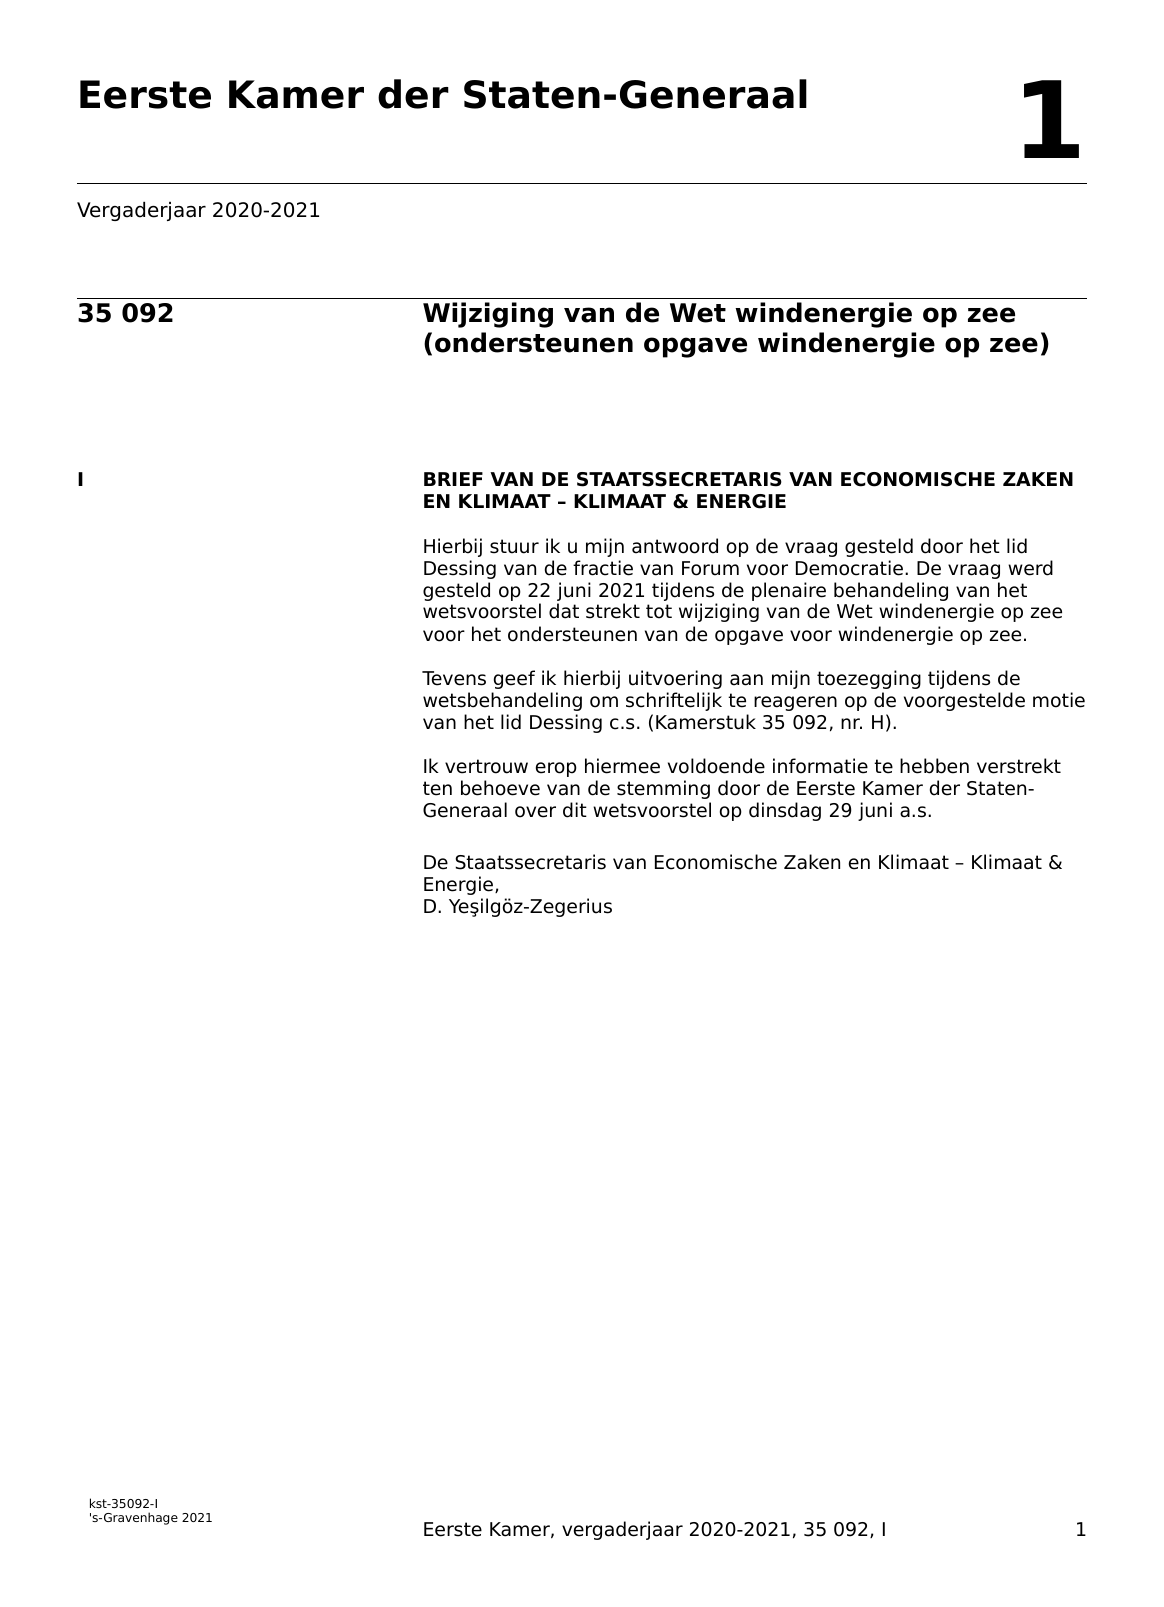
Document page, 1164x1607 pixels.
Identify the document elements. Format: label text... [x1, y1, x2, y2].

text De Staatssecretaris van Economische Zaken en Klimaat – Klimaat & Energie, D. Yeşilgöz-Zegerius [422, 852, 1087, 918]
subtitle 35 092 Wijziging van de Wet windenergie op zee (ondersteunen opgave windenergie op zee) [77, 299, 1087, 358]
text Tevens geef ik hierbij uitvoering aan mijn toezegging tijdens de wetsbehandeling om schriftelijk te reageren op de voorgestelde motie van het lid Dessing c.s. (Kamerstuk 35 092, nr. H). [422, 668, 1087, 733]
table_cell Vergaderjaar 2020-2021 [77, 184, 1087, 298]
text Ik vertrouw erop hiermee voldoende informatie te hebben verstrekt ten behoeve van de stemming door de Eerste Kamer der Staten-Generaal over dit wetsvoorstel op dinsdag 29 juni a.s. [422, 756, 1087, 822]
table_header 1 [886, 59, 1087, 183]
text kst-35092-I [88, 1497, 323, 1511]
table_header Eerste Kamer der Staten-Generaal [77, 59, 886, 183]
text 's-Gravenhage 2021 [88, 1511, 323, 1525]
subtitle I BRIEF VAN DE STAATSSECRETARIS VAN ECONOMISCHE ZAKEN EN KLIMAAT – KLIMAAT & ENERGIE [77, 469, 1087, 513]
text Hierbij stuur ik u mijn antwoord op de vraag gesteld door het lid Dessing van de fractie van Forum voor Democratie. De vraag werd gesteld op 22 juni 2021 tijdens de plenaire behandeling van het wetsvoorstel dat strekt tot wijziging van de Wet windenergie op zee voor het ondersteunen van de opgave voor windenergie op zee. [422, 536, 1087, 645]
